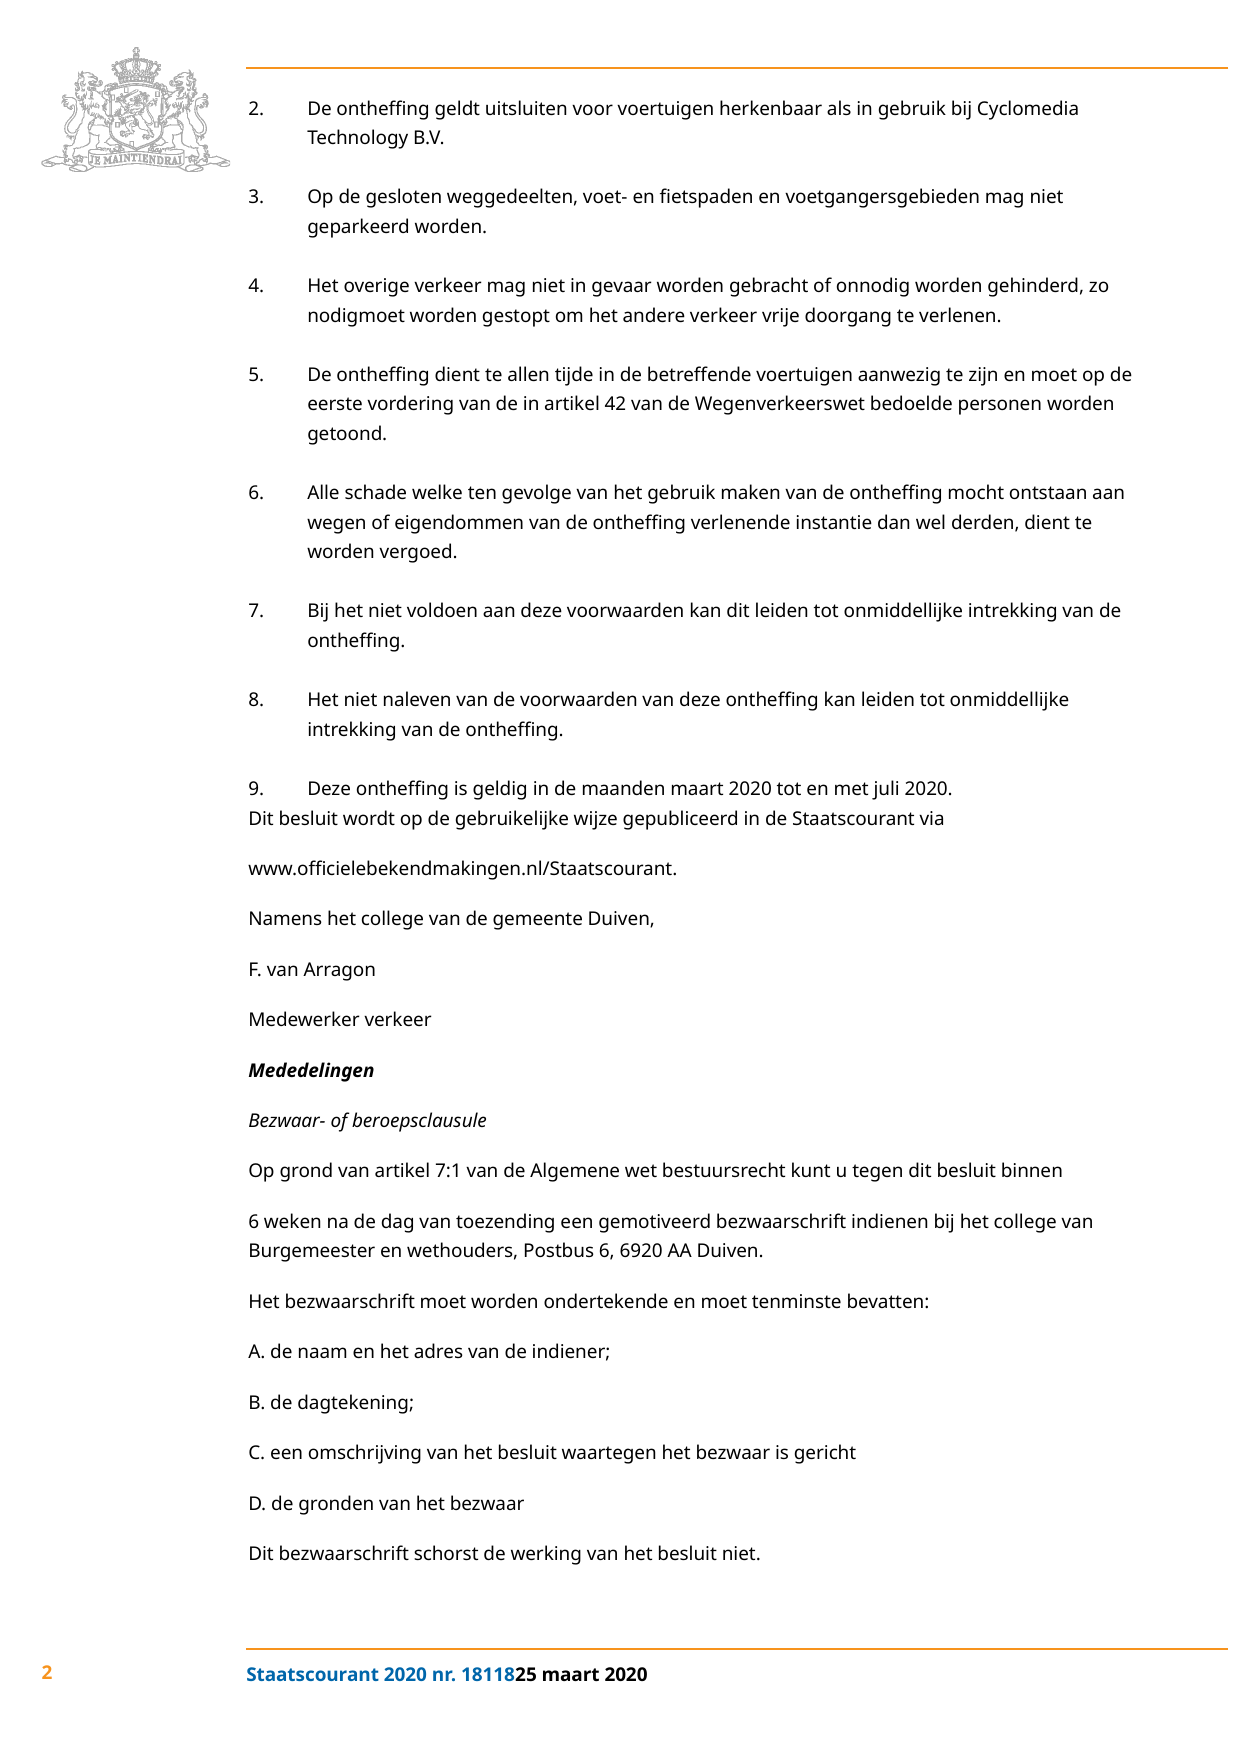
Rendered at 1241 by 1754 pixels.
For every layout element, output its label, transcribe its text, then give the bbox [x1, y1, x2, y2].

list De ontheffing dient te allen tijde in de betreffende voertuigen aanwezig te zijn en moet op de eerste vordering van de in artikel 42 van de Wegenverkeerswet bedoelde personen worden getoond. [248, 361, 1152, 446]
text Medewerker verkeer [248, 1006, 1152, 1032]
text Het bezwaarschrift moet worden ondertekende en moet tenminste bevatten: [248, 1288, 1152, 1314]
text Op grond van artikel 7:1 van de Algemene wet bestuursrecht kunt u tegen dit besluit binnen [248, 1158, 1152, 1183]
text www.officielebekendmakingen.nl/Staatscourant. [248, 855, 1152, 881]
text B. de dagtekening; [248, 1389, 1152, 1415]
list De ontheffing geldt uitsluiten voor voertuigen herkenbaar als in gebruik bij Cyclomedia Technology B.V. [248, 95, 1152, 150]
list Deze ontheffing is geldig in de maanden maart 2020 tot en met juli 2020. [248, 775, 1152, 801]
text C. een omschrijving van het besluit waartegen het bezwaar is gericht [248, 1439, 1152, 1465]
list Bij het niet voldoen aan deze voorwaarden kan dit leiden tot onmiddellijke intrekking van de ontheffing. [248, 598, 1152, 653]
list Het overige verkeer mag niet in gevaar worden gebracht of onnodig worden gehinderd, zo nodigmoet worden gestopt om het andere verkeer vrije doorgang te verlenen. [248, 272, 1152, 328]
text A. de naam en het adres van de indiener; [248, 1338, 1152, 1364]
text Bezwaar- of beroepsclausule [248, 1107, 1152, 1133]
text Dit bezwaarschrift schorst de werking van het besluit niet. [248, 1540, 1152, 1566]
picture [41, 47, 231, 172]
list Alle schade welke ten gevolge van het gebruik maken van de ontheffing mocht ontstaan aan wegen of eigendommen van de ontheffing verlenende instantie dan wel derden, dient te worden vergoed. [248, 479, 1152, 564]
text Mededelingen [248, 1057, 1152, 1083]
text D. de gronden van het bezwaar [248, 1490, 1152, 1516]
text Dit besluit wordt op de gebruikelijke wijze gepubliceerd in de Staatscourant via [248, 805, 1152, 831]
text Namens het college van de gemeente Duiven, [248, 906, 1152, 931]
text 6 weken na de dag van toezending een gemotiveerd bezwaarschrift indienen bij het college van Burgemeester en wethouders, Postbus 6, 6920 AA Duiven. [248, 1208, 1152, 1263]
list Op de gesloten weggedeelten, voet- en fietspaden en voetgangersgebieden mag niet geparkeerd worden. [248, 183, 1152, 239]
text F. van Arragon [248, 956, 1152, 982]
list Het niet naleven van de voorwaarden van deze ontheffing kan leiden tot onmiddellijke intrekking van de ontheffing. [248, 686, 1152, 742]
